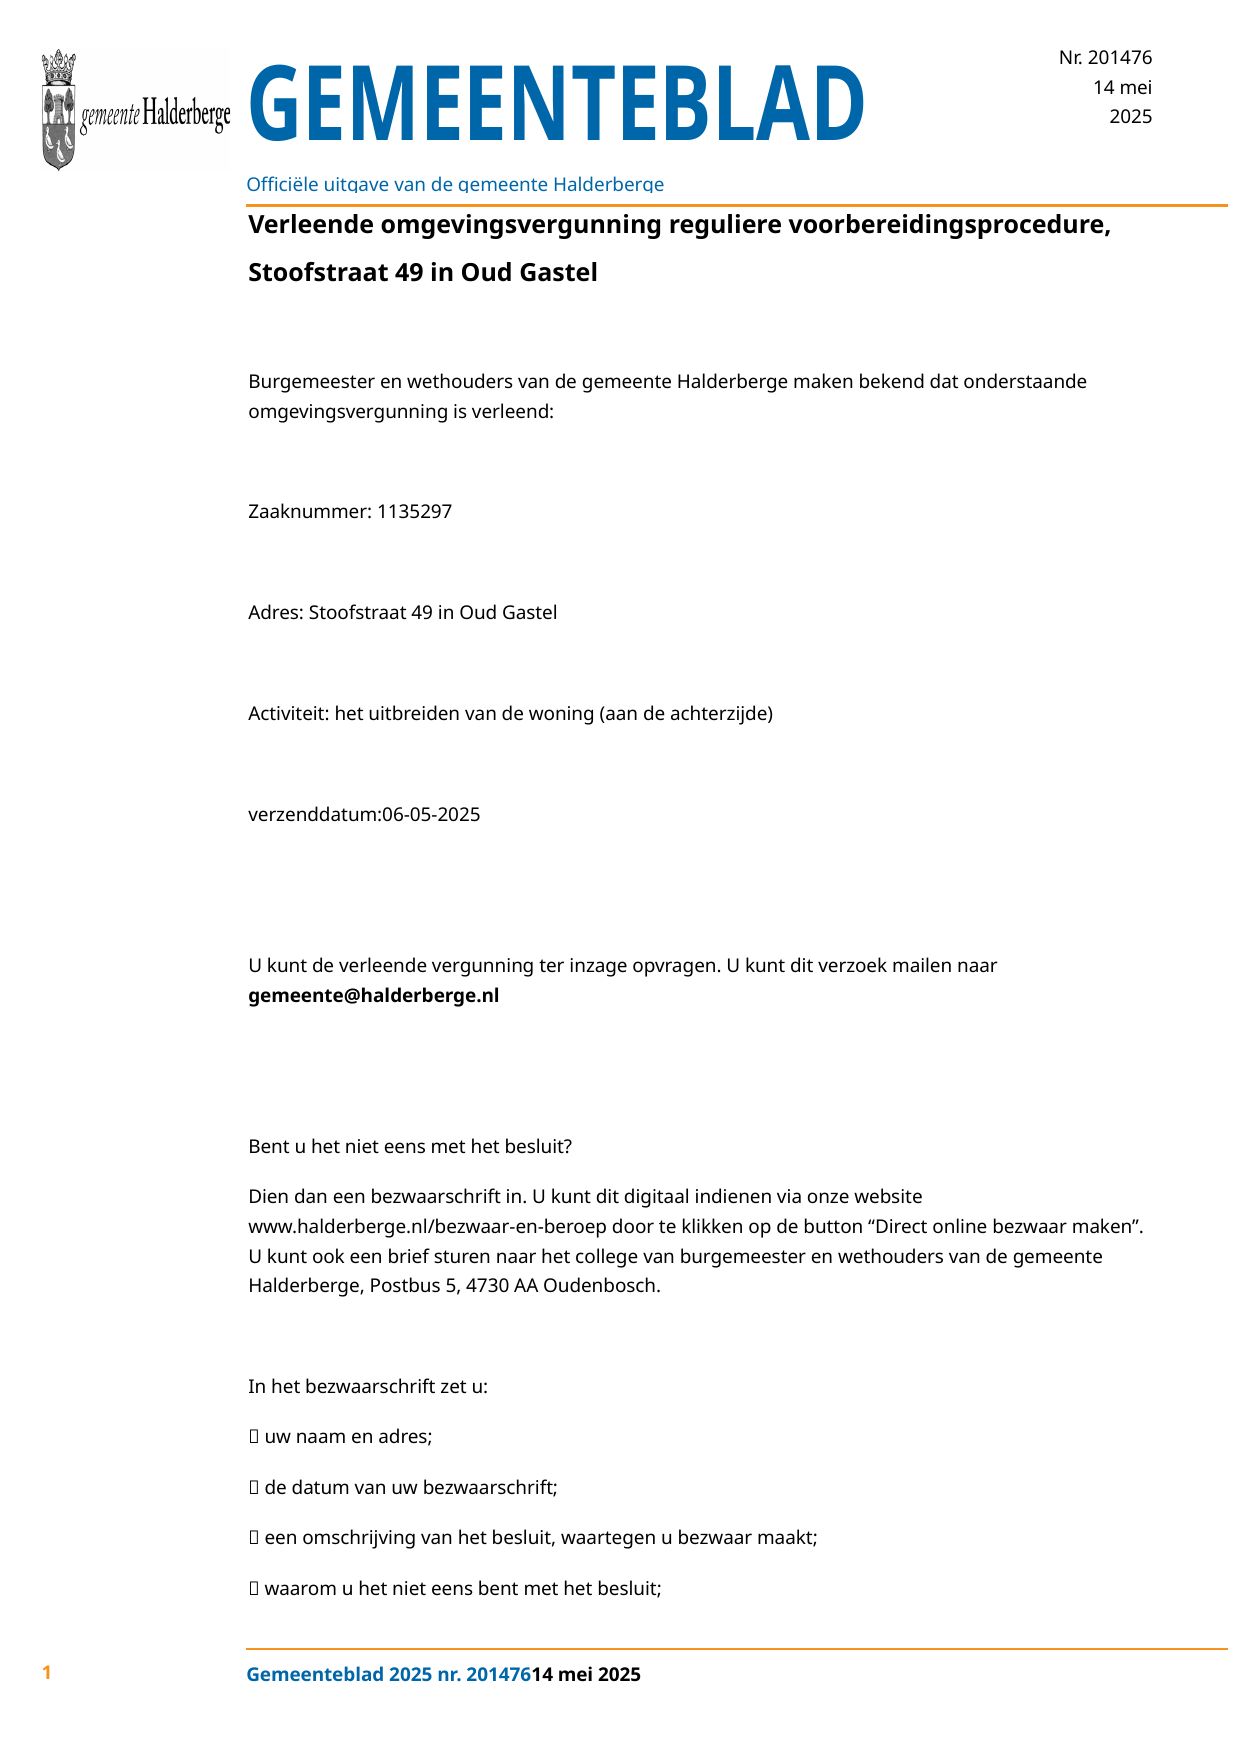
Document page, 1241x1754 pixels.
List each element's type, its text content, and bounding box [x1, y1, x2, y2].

text  de datum van uw bezwaarschrift; [248, 1474, 1152, 1500]
text Bent u het niet eens met het besluit? [248, 1133, 1152, 1159]
text In het bezwaarschrift zet u: [248, 1373, 1152, 1399]
text Activiteit: het uitbreiden van de woning (aan de achterzijde) [248, 700, 1152, 726]
text Dien dan een bezwaarschrift in. U kunt dit digitaal indienen via onze website www.halderberge.nl/bezwaar-en-beroep door te klikken op de button “Direct online bezwaar maken”. U kunt ook een brief sturen naar het college van burgemeester en wethouders van de gemeente Halderberge, Postbus 5, 4730 AA Oudenbosch. [248, 1184, 1152, 1298]
text Verleende omgevingsvergunning reguliere voorbereidingsprocedure, Stoofstraat 49 in Oud Gastel [248, 207, 1152, 288]
picture [41, 47, 231, 172]
text  waarom u het niet eens bent met het besluit; [248, 1575, 1152, 1601]
text verzenddatum:06-05-2025 [248, 801, 1152, 827]
text Adres: Stoofstraat 49 in Oud Gastel [248, 599, 1152, 625]
text Zaaknummer: 1135297 [248, 499, 1152, 524]
text Burgemeester en wethouders van de gemeente Halderberge maken bekend dat onderstaande omgevingsvergunning is verleend: [248, 368, 1152, 424]
text  uw naam en adres; [248, 1424, 1152, 1449]
text  een omschrijving van het besluit, waartegen u bezwaar maakt; [248, 1524, 1152, 1550]
text U kunt de verleende vergunning ter inzage opvragen. U kunt dit verzoek mailen naar gemeente@halderberge.nl [248, 952, 1152, 1008]
